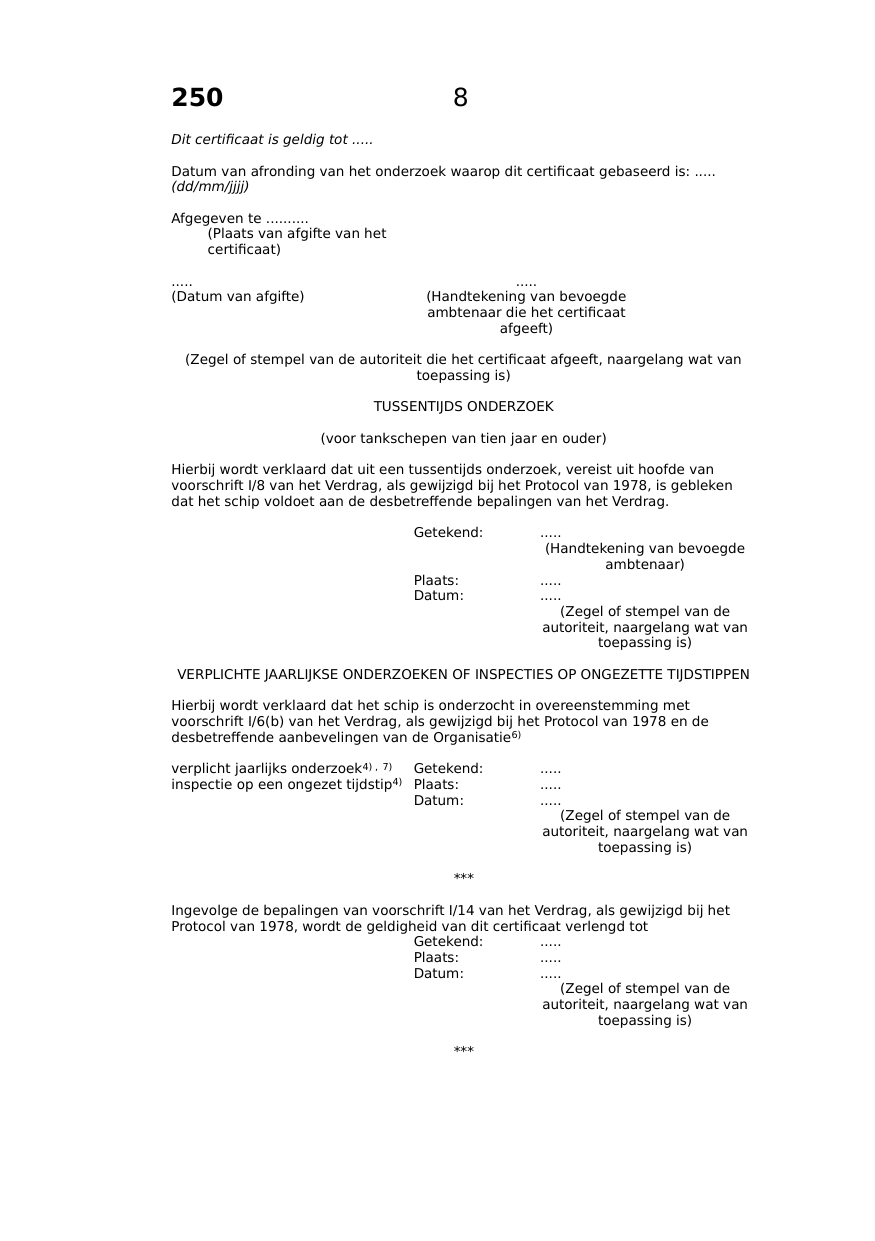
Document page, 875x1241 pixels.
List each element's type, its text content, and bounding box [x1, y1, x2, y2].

table_cell ..... [534, 572, 756, 588]
table_cell Getekend: [408, 761, 534, 777]
table_cell [289, 651, 407, 667]
table_cell [289, 446, 407, 462]
table_cell [645, 226, 756, 258]
table_cell [201, 651, 289, 667]
table_cell [534, 226, 645, 258]
table_cell (Zegel of stempel van de autoriteit, naargelang wat van toepassing is) [534, 981, 756, 1028]
table_cell [289, 855, 407, 871]
table_cell [408, 258, 534, 273]
table_cell [645, 211, 756, 226]
table_cell [534, 855, 645, 871]
table_cell (Zegel of stempel van de autoriteit die het certificaat afgeeft, naargelang wat van toepassing is) [171, 352, 756, 383]
table_cell [645, 274, 756, 289]
table_cell [171, 981, 201, 1028]
table_cell (Datum van afgifte) [171, 289, 407, 336]
table_cell [171, 808, 201, 855]
table_cell [408, 211, 534, 226]
table_cell [171, 950, 407, 966]
table_cell [289, 509, 407, 525]
table_cell [171, 525, 201, 541]
table_cell [408, 336, 645, 352]
table_cell [289, 525, 407, 541]
table_cell [408, 981, 534, 1028]
table_cell [289, 604, 407, 651]
table_cell ..... [534, 950, 756, 966]
table_cell [408, 541, 534, 572]
table_cell [201, 541, 289, 572]
table_cell [645, 651, 756, 667]
table_cell [289, 588, 407, 604]
table_cell [289, 274, 407, 289]
table_cell [171, 966, 201, 981]
table_cell (Zegel of stempel van de autoriteit, naargelang wat van toepassing is) [534, 808, 756, 855]
table_cell [408, 855, 534, 871]
table_cell [289, 572, 407, 588]
table_cell ..... [534, 761, 756, 777]
table_cell *** [171, 871, 756, 887]
table_cell [171, 745, 756, 761]
table_cell [171, 336, 289, 352]
table_cell [201, 525, 289, 541]
table_cell [645, 258, 756, 273]
table_cell [171, 415, 756, 431]
table_cell [645, 446, 756, 462]
table_cell [534, 651, 645, 667]
table_cell [171, 651, 201, 667]
table_cell [171, 148, 756, 163]
table_cell [289, 966, 407, 981]
table_cell [645, 289, 756, 336]
table_cell [289, 981, 407, 1028]
table_cell [171, 887, 756, 903]
table_cell [534, 446, 645, 462]
table_cell ..... [534, 588, 756, 604]
table_cell verplicht jaarlijks onderzoek4), 7) [171, 761, 407, 777]
table_cell [171, 683, 756, 698]
table_cell [408, 808, 534, 855]
table_cell [408, 509, 534, 525]
table_cell [171, 934, 407, 950]
table_cell [534, 211, 645, 226]
table_cell [171, 195, 756, 211]
table_cell [289, 808, 407, 855]
table_cell Plaats: [408, 572, 534, 588]
table_cell [201, 793, 289, 808]
table_cell [171, 541, 201, 572]
table_cell TUSSENTIJDS ONDERZOEK [171, 399, 756, 415]
table_cell [408, 226, 534, 258]
table_cell [201, 981, 289, 1028]
table_cell ..... [534, 793, 756, 808]
table_cell (Handtekening van bevoegde ambtenaar die het certificaat afgeeft) [408, 289, 645, 336]
table_cell [201, 572, 289, 588]
table_cell [408, 604, 534, 651]
table_cell ..... [408, 274, 645, 289]
table_cell [645, 855, 756, 871]
table_cell [201, 855, 289, 871]
table_cell ..... [534, 777, 756, 792]
table_cell Ingevolge de bepalingen van voorschrift I/14 van het Verdrag, als gewijzigd bij het Protocol van 1978, wordt de geldigheid van dit certificaat verlengd tot [171, 903, 756, 934]
table_cell Datum van afronding van het onderzoek waarop dit certificaat gebaseerd is: ..... (dd/mm/jjjj) [171, 163, 756, 195]
table_cell [201, 966, 289, 981]
table_cell [408, 651, 534, 667]
table_cell inspectie op een ongezet tijdstip4) [171, 777, 407, 792]
table_cell [201, 604, 289, 651]
table_cell [201, 808, 289, 855]
table_cell (Handtekening van bevoegde ambtenaar) [534, 541, 756, 572]
table_cell [408, 446, 534, 462]
table_cell [645, 336, 756, 352]
table_cell Getekend: [408, 525, 534, 541]
table_cell (voor tankschepen van tien jaar en ouder) [171, 431, 756, 446]
table_cell [534, 1029, 756, 1044]
table_cell Plaats: [408, 777, 534, 792]
table_cell Datum: [408, 793, 534, 808]
table_cell Datum: [408, 966, 534, 981]
table_cell Dit certificaat is geldig tot ..... [171, 132, 756, 148]
table_cell [171, 855, 201, 871]
table_cell (Zegel of stempel van de autoriteit, naargelang wat van toepassing is) [534, 604, 756, 651]
table_cell [171, 604, 201, 651]
table_cell *** [171, 1044, 756, 1060]
table_cell [171, 572, 201, 588]
table_cell ..... [534, 966, 756, 981]
table_cell Getekend: [408, 934, 534, 950]
table_cell [201, 1029, 289, 1044]
table_cell [408, 1029, 534, 1044]
table_cell ..... [171, 274, 289, 289]
table_cell VERPLICHTE JAARLIJKSE ONDERZOEKEN OF INSPECTIES OP ONGEZETTE TIJDSTIPPEN [171, 667, 756, 682]
table_cell [171, 1029, 201, 1044]
table_cell [171, 588, 201, 604]
table_cell [171, 509, 201, 525]
table_cell ..... [534, 934, 756, 950]
table_cell [171, 384, 756, 399]
table_cell [171, 258, 201, 273]
table_cell [171, 793, 201, 808]
table_cell Hierbij wordt verklaard dat het schip is onderzocht in overeenstemming met voorschrift I/6(b) van het Verdrag, als gewijzigd bij het Protocol van 1978 en de desbetreffende aanbevelingen van de Organisatie6) [171, 698, 756, 745]
table_cell [289, 1029, 407, 1044]
table_cell [645, 509, 756, 525]
table_cell [201, 509, 289, 525]
table_cell [171, 226, 201, 258]
table_cell [289, 541, 407, 572]
table_cell Plaats: [408, 950, 534, 966]
table_cell [289, 793, 407, 808]
table_cell [289, 336, 407, 352]
table_cell [201, 588, 289, 604]
table_cell [534, 509, 645, 525]
table_cell [171, 446, 201, 462]
table_cell (Plaats van afgifte van het certificaat) [201, 226, 407, 258]
table_cell ..... [534, 525, 756, 541]
table_cell Hierbij wordt verklaard dat uit een tussentijds onderzoek, vereist uit hoofde van voorschrift I/8 van het Verdrag, als gewijzigd bij het Protocol van 1978, is gebleken dat het schip voldoet aan de desbetreffende bepalingen van het Verdrag. [171, 462, 756, 509]
table_cell [534, 258, 645, 273]
table_cell [201, 258, 407, 273]
table_cell Afgegeven te .......... [171, 211, 407, 226]
table_cell Datum: [408, 588, 534, 604]
table_cell [201, 446, 289, 462]
